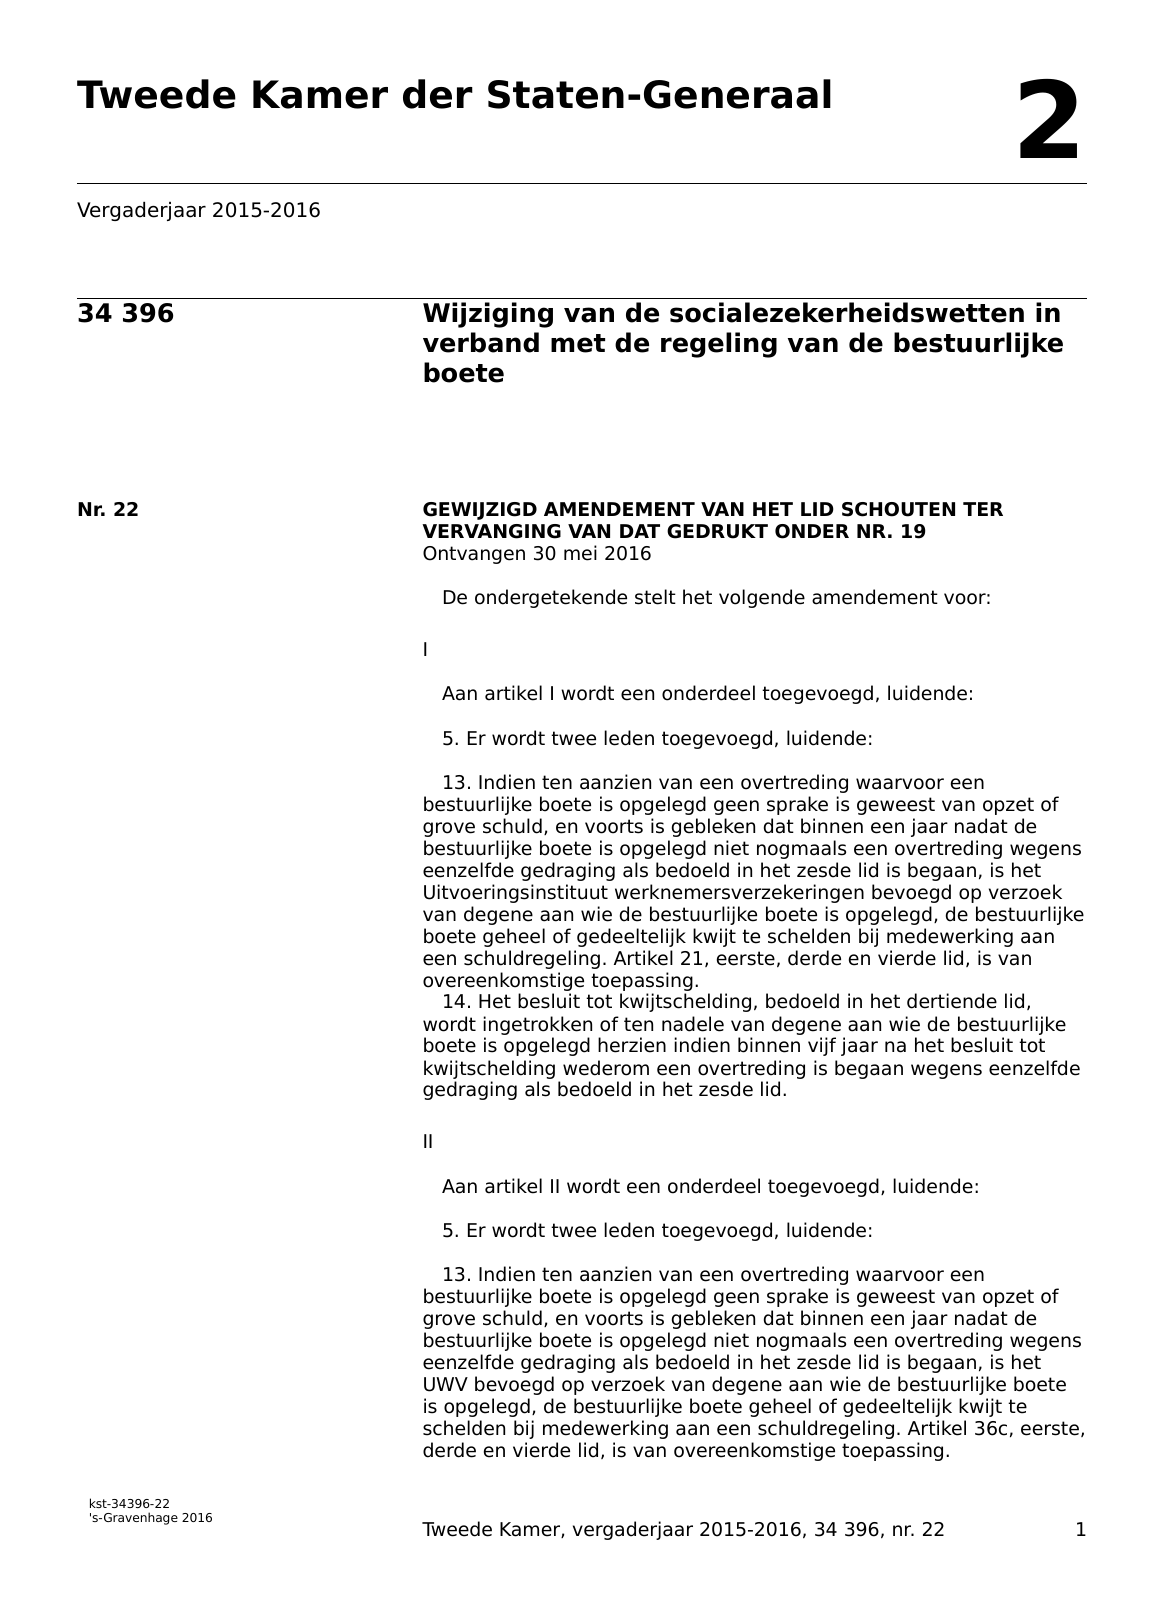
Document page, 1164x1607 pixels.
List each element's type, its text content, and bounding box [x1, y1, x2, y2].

text 5. Er wordt twee leden toegevoegd, luidende: [422, 1220, 1087, 1242]
text Ontvangen 30 mei 2016 [422, 543, 1087, 565]
table_header 2 [886, 59, 1087, 183]
text 13. Indien ten aanzien van een overtreding waarvoor een bestuurlijke boete is opgelegd geen sprake is geweest van opzet of grove schuld, en voorts is gebleken dat binnen een jaar nadat de bestuurlijke boete is opgelegd niet nogmaals een overtreding wegens eenzelfde gedraging als bedoeld in het zesde lid is begaan, is het Uitvoeringsinstituut werknemersverzekeringen bevoegd op verzoek van degene aan wie de bestuurlijke boete is opgelegd, de bestuurlijke boete geheel of gedeeltelijk kwijt te schelden bij medewerking aan een schuldregeling. Artikel 21, eerste, derde en vierde lid, is van overeenkomstige toepassing. [422, 772, 1087, 991]
table_cell Vergaderjaar 2015-2016 [77, 184, 1087, 298]
text 13. Indien ten aanzien van een overtreding waarvoor een bestuurlijke boete is opgelegd geen sprake is geweest van opzet of grove schuld, en voorts is gebleken dat binnen een jaar nadat de bestuurlijke boete is opgelegd niet nogmaals een overtreding wegens eenzelfde gedraging als bedoeld in het zesde lid is begaan, is het UWV bevoegd op verzoek van degene aan wie de bestuurlijke boete is opgelegd, de bestuurlijke boete geheel of gedeeltelijk kwijt te schelden bij medewerking aan een schuldregeling. Artikel 36c, eerste, derde en vierde lid, is van overeenkomstige toepassing. [422, 1264, 1087, 1462]
text 14. Het besluit tot kwijtschelding, bedoeld in het dertiende lid, wordt ingetrokken of ten nadele van degene aan wie de bestuurlijke boete is opgelegd herzien indien binnen vijf jaar na het besluit tot kwijtschelding wederom een overtreding is begaan wegens eenzelfde gedraging als bedoeld in het zesde lid. [422, 991, 1087, 1101]
table_header Tweede Kamer der Staten-Generaal [77, 59, 886, 183]
text 5. Er wordt twee leden toegevoegd, luidende: [422, 727, 1087, 749]
text De ondergetekende stelt het volgende amendement voor: [422, 587, 1087, 609]
subtitle 34 396 Wijziging van de socialezekerheidswetten in verband met de regeling van de bestuurlijke boete [77, 299, 1087, 388]
subtitle I [422, 639, 1087, 661]
subtitle Nr. 22 GEWIJZIGD AMENDEMENT VAN HET LID SCHOUTEN TER VERVANGING VAN DAT GEDRUKT ONDER NR. 19 [77, 499, 1087, 543]
text Aan artikel II wordt een onderdeel toegevoegd, luidende: [422, 1176, 1087, 1197]
subtitle II [422, 1131, 1087, 1153]
text 's-Gravenhage 2016 [88, 1511, 323, 1525]
text kst-34396-22 [88, 1497, 323, 1511]
text Aan artikel I wordt een onderdeel toegevoegd, luidende: [422, 683, 1087, 705]
